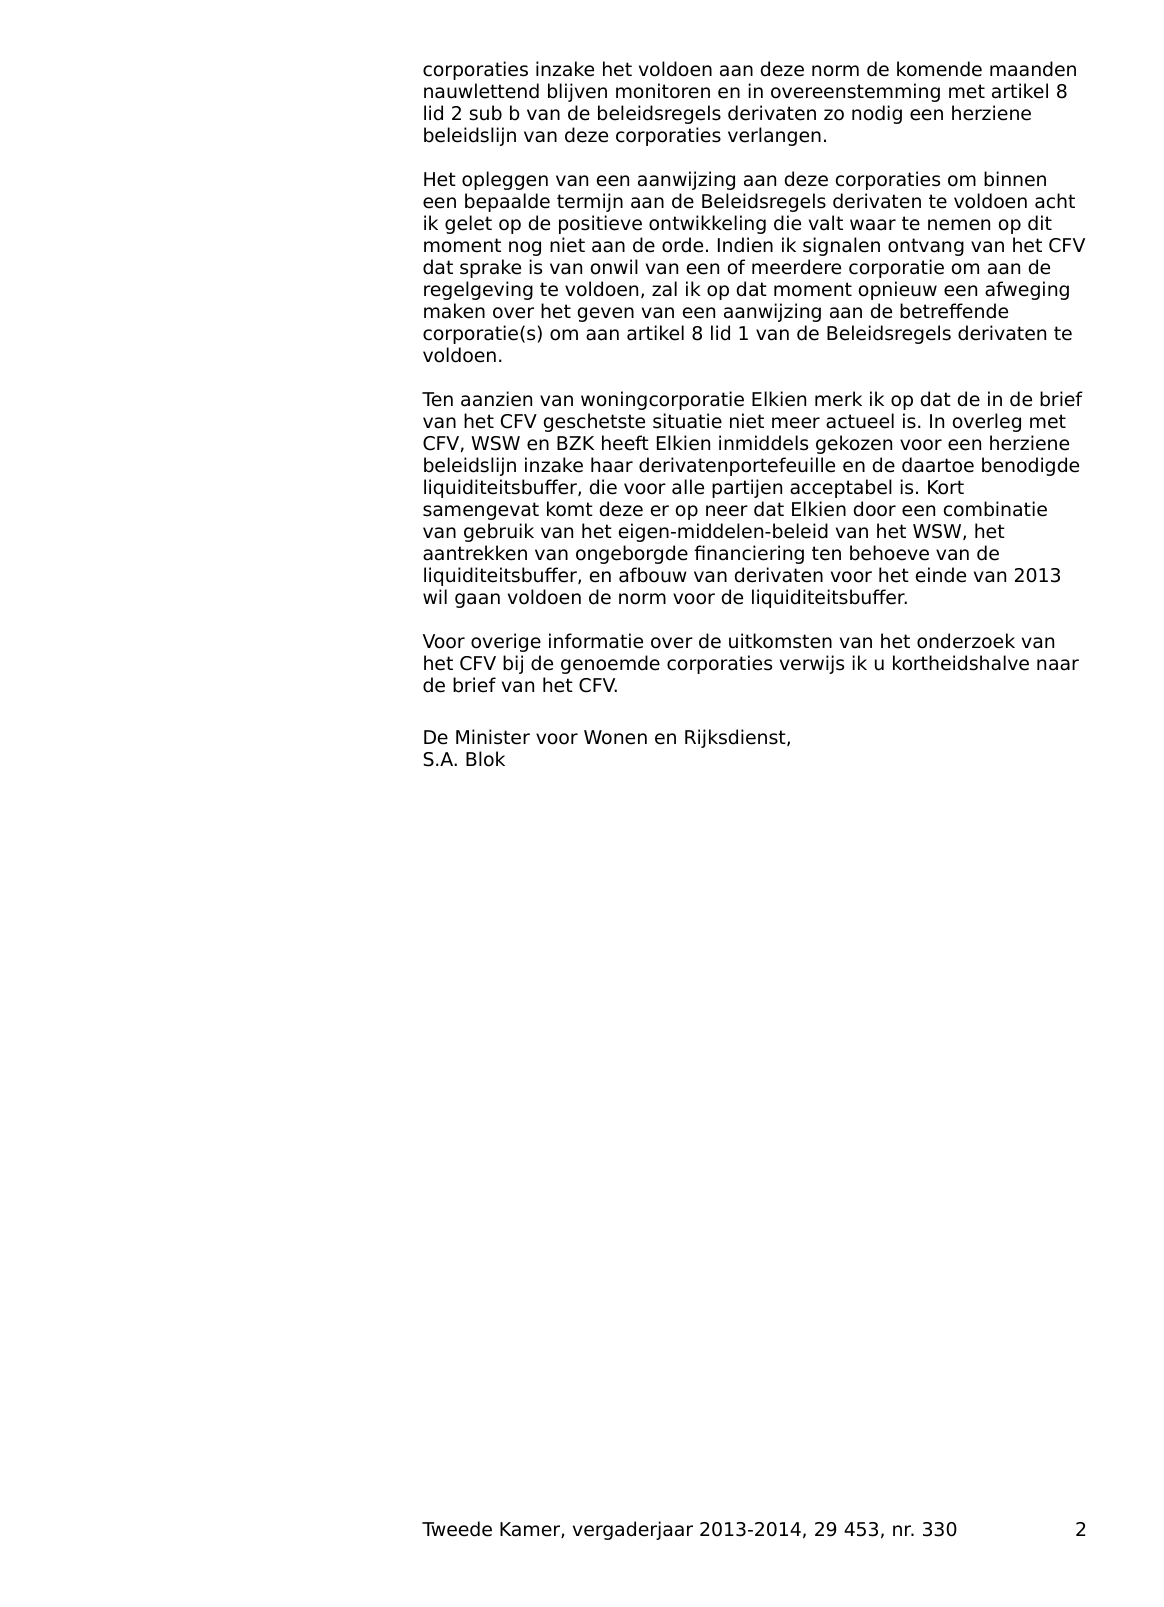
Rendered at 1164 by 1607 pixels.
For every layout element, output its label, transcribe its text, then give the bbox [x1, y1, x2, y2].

text Voor overige informatie over de uitkomsten van het onderzoek van het CFV bij de genoemde corporaties verwijs ik u kortheidshalve naar de brief van het CFV. [422, 631, 1087, 697]
text De Minister voor Wonen en Rijksdienst, S.A. Blok [422, 727, 1087, 771]
text Ten aanzien van woningcorporatie Elkien merk ik op dat de in de brief van het CFV geschetste situatie niet meer actueel is. In overleg met CFV, WSW en BZK heeft Elkien inmiddels gekozen voor een herziene beleidslijn inzake haar derivatenportefeuille en de daartoe benodigde liquiditeitsbuffer, die voor alle partijen acceptabel is. Kort samengevat komt deze er op neer dat Elkien door een combinatie van gebruik van het eigen-middelen-beleid van het WSW, het aantrekken van ongeborgde financiering ten behoeve van de liquiditeitsbuffer, en afbouw van derivaten voor het einde van 2013 wil gaan voldoen de norm voor de liquiditeitsbuffer. [422, 389, 1087, 609]
text corporaties inzake het voldoen aan deze norm de komende maanden nauwlettend blijven monitoren en in overeenstemming met artikel 8 lid 2 sub b van de beleidsregels derivaten zo nodig een herziene beleidslijn van deze corporaties verlangen. [422, 59, 1087, 147]
text Het opleggen van een aanwijzing aan deze corporaties om binnen een bepaalde termijn aan de Beleidsregels derivaten te voldoen acht ik gelet op de positieve ontwikkeling die valt waar te nemen op dit moment nog niet aan de orde. Indien ik signalen ontvang van het CFV dat sprake is van onwil van een of meerdere corporatie om aan de regelgeving te voldoen, zal ik op dat moment opnieuw een afweging maken over het geven van een aanwijzing aan de betreffende corporatie(s) om aan artikel 8 lid 1 van de Beleidsregels derivaten te voldoen. [422, 169, 1087, 367]
